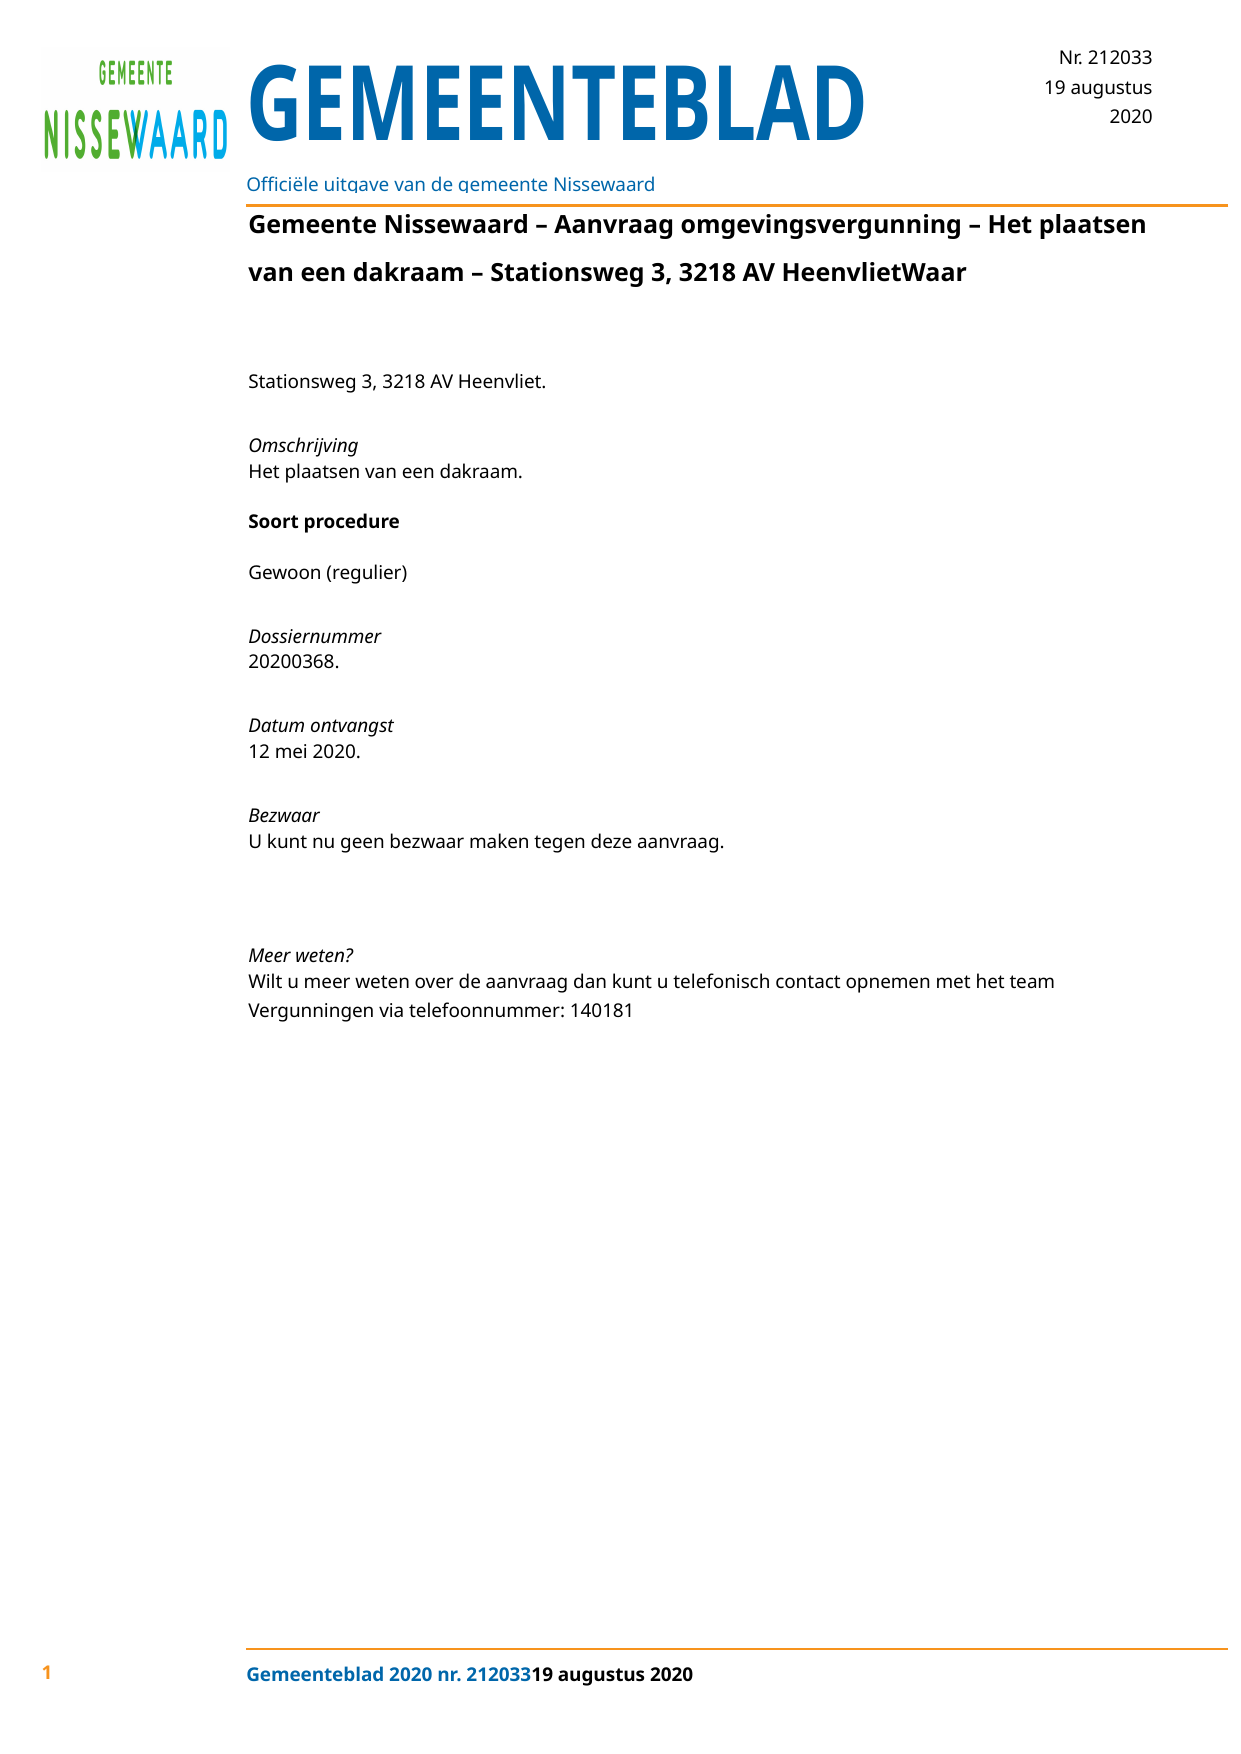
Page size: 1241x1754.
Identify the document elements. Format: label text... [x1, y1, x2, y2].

text 20200368. [248, 648, 1152, 674]
text Soort procedure [248, 508, 1152, 534]
text Stationsweg 3, 3218 AV Heenvliet. [248, 368, 1152, 394]
text Het plaatsen van een dakraam. [248, 458, 1152, 484]
picture [41, 47, 231, 172]
text Gemeente Nissewaard – Aanvraag omgevingsvergunning – Het plaatsen van een dakraam – Stationsweg 3, 3218 AV HeenvlietWaar [248, 207, 1152, 288]
text Omschrijving [248, 432, 1152, 458]
text U kunt nu geen bezwaar maken tegen deze aanvraag. [248, 828, 1152, 854]
text Datum ontvangst [248, 712, 1152, 738]
text Dossiernummer [248, 623, 1152, 648]
text Wilt u meer weten over de aanvraag dan kunt u telefonisch contact opnemen met het team Vergunningen via telefoonnummer: 140181 [248, 968, 1152, 1023]
text Gewoon (regulier) [248, 559, 1152, 584]
text 12 mei 2020. [248, 738, 1152, 764]
text Meer weten? [248, 942, 1152, 968]
text Bezwaar [248, 802, 1152, 828]
